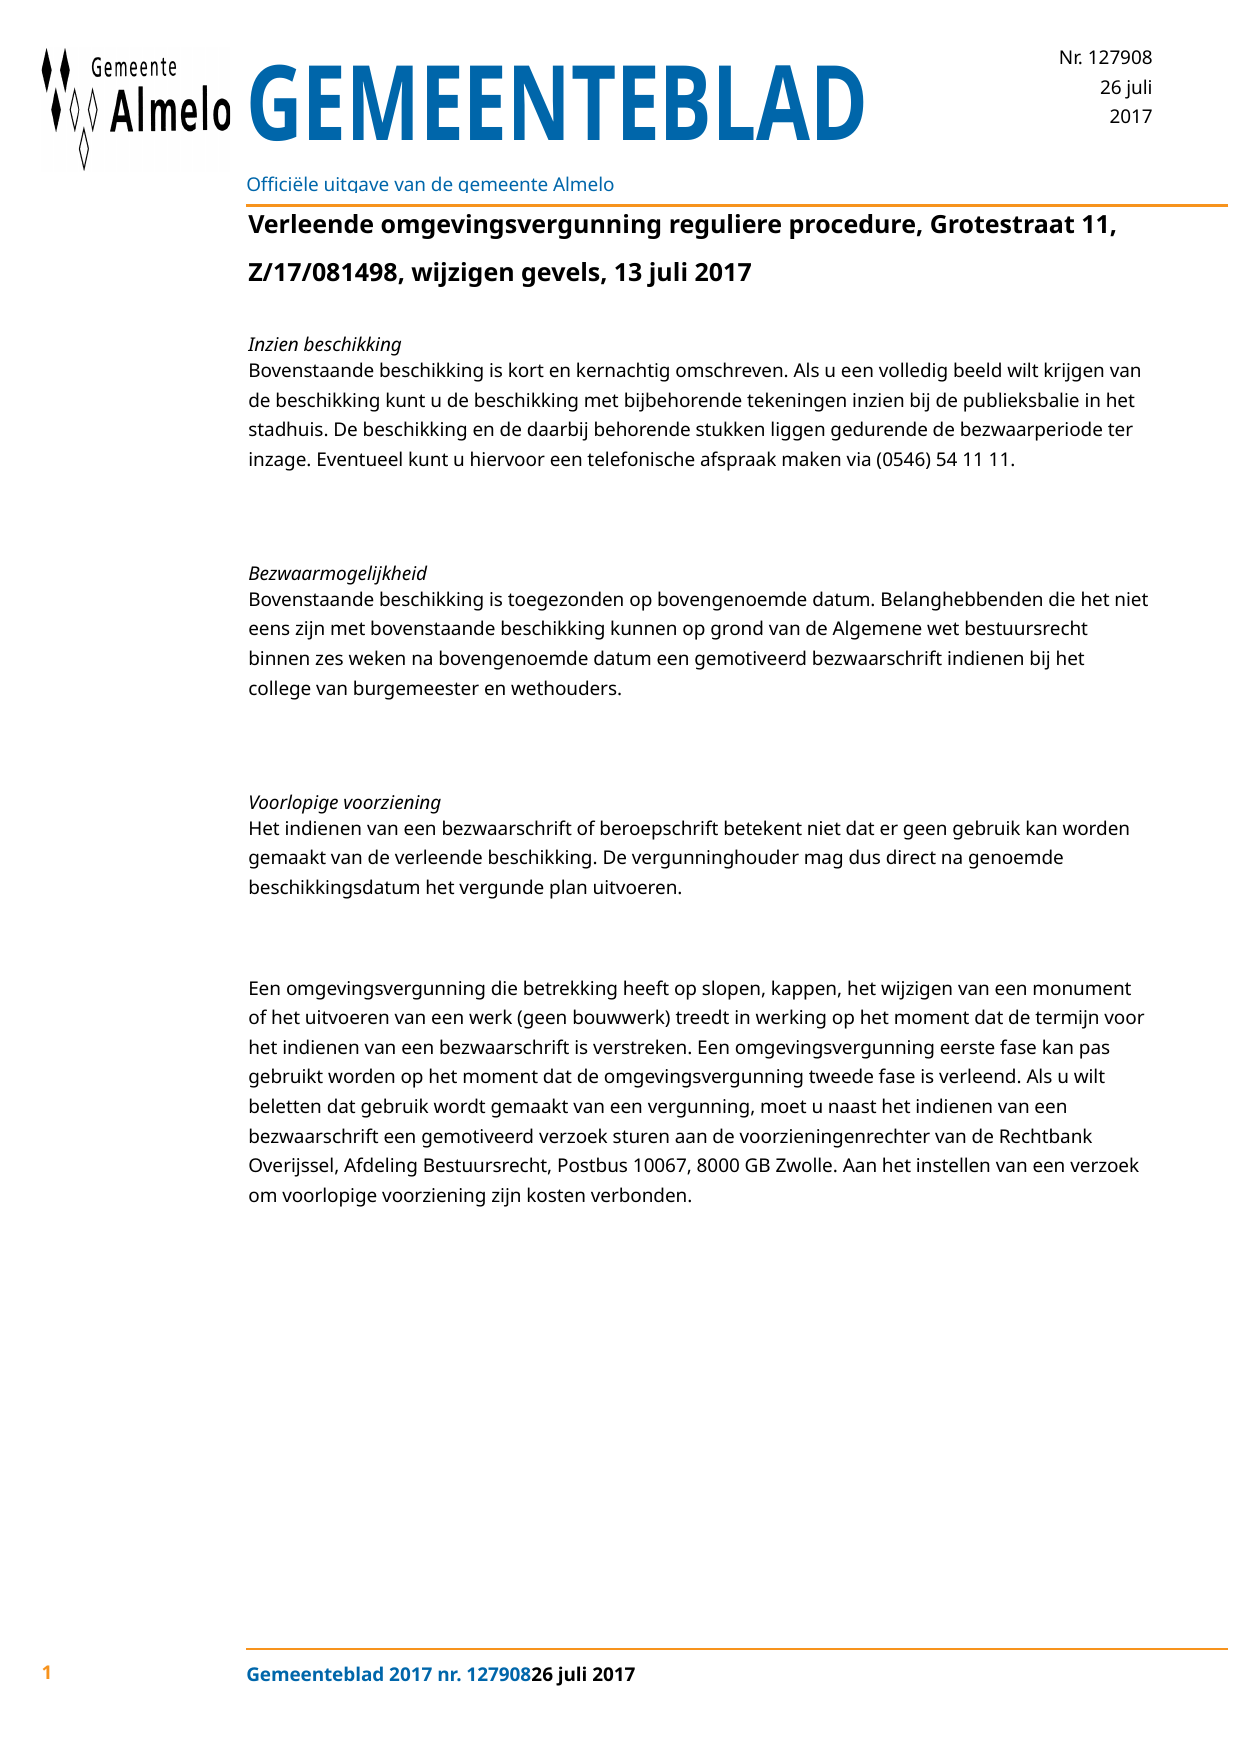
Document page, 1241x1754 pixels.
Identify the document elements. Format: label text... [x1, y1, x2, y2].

text Bovenstaande beschikking is toegezonden op bovengenoemde datum. Belanghebbenden die het niet eens zijn met bovenstaande beschikking kunnen op grond van de Algemene wet bestuursrecht binnen zes weken na bovengenoemde datum een gemotiveerd bezwaarschrift indienen bij het college van burgemeester en wethouders. [248, 586, 1152, 701]
text Een omgevingsvergunning die betrekking heeft op slopen, kappen, het wijzigen van een monument of het uitvoeren van een werk (geen bouwwerk) treedt in werking op het moment dat de termijn voor het indienen van een bezwaarschrift is verstreken. Een omgevingsvergunning eerste fase kan pas gebruikt worden op het moment dat de omgevingsvergunning tweede fase is verleend. Als u wilt beletten dat gebruik wordt gemaakt van een vergunning, moet u naast het indienen van een bezwaarschrift een gemotiveerd verzoek sturen aan de voorzieningenrechter van de Rechtbank Overijssel, Afdeling Bestuursrecht, Postbus 10067, 8000 GB Zwolle. Aan het instellen van een verzoek om voorlopige voorziening zijn kosten verbonden. [248, 975, 1152, 1208]
text Bezwaarmogelijkheid [248, 560, 1152, 586]
text Bovenstaande beschikking is kort en kernachtig omschreven. Als u een volledig beeld wilt krijgen van de beschikking kunt u de beschikking met bijbehorende tekeningen inzien bij de publieksbalie in het stadhuis. De beschikking en de daarbij behorende stukken liggen gedurende de bezwaarperiode ter inzage. Eventueel kunt u hiervoor een telefonische afspraak maken via (0546) 54 11 11. [248, 357, 1152, 472]
picture [41, 47, 231, 172]
text Het indienen van een bezwaarschrift of beroepschrift betekent niet dat er geen gebruik kan worden gemaakt van de verleende beschikking. De vergunninghouder mag dus direct na genoemde beschikkingsdatum het vergunde plan uitvoeren. [248, 815, 1152, 900]
text Voorlopige voorziening [248, 789, 1152, 815]
text Verleende omgevingsvergunning reguliere procedure, Grotestraat 11, Z/17/081498, wijzigen gevels, 13 juli 2017 [248, 207, 1152, 288]
text Inzien beschikking [248, 331, 1152, 357]
